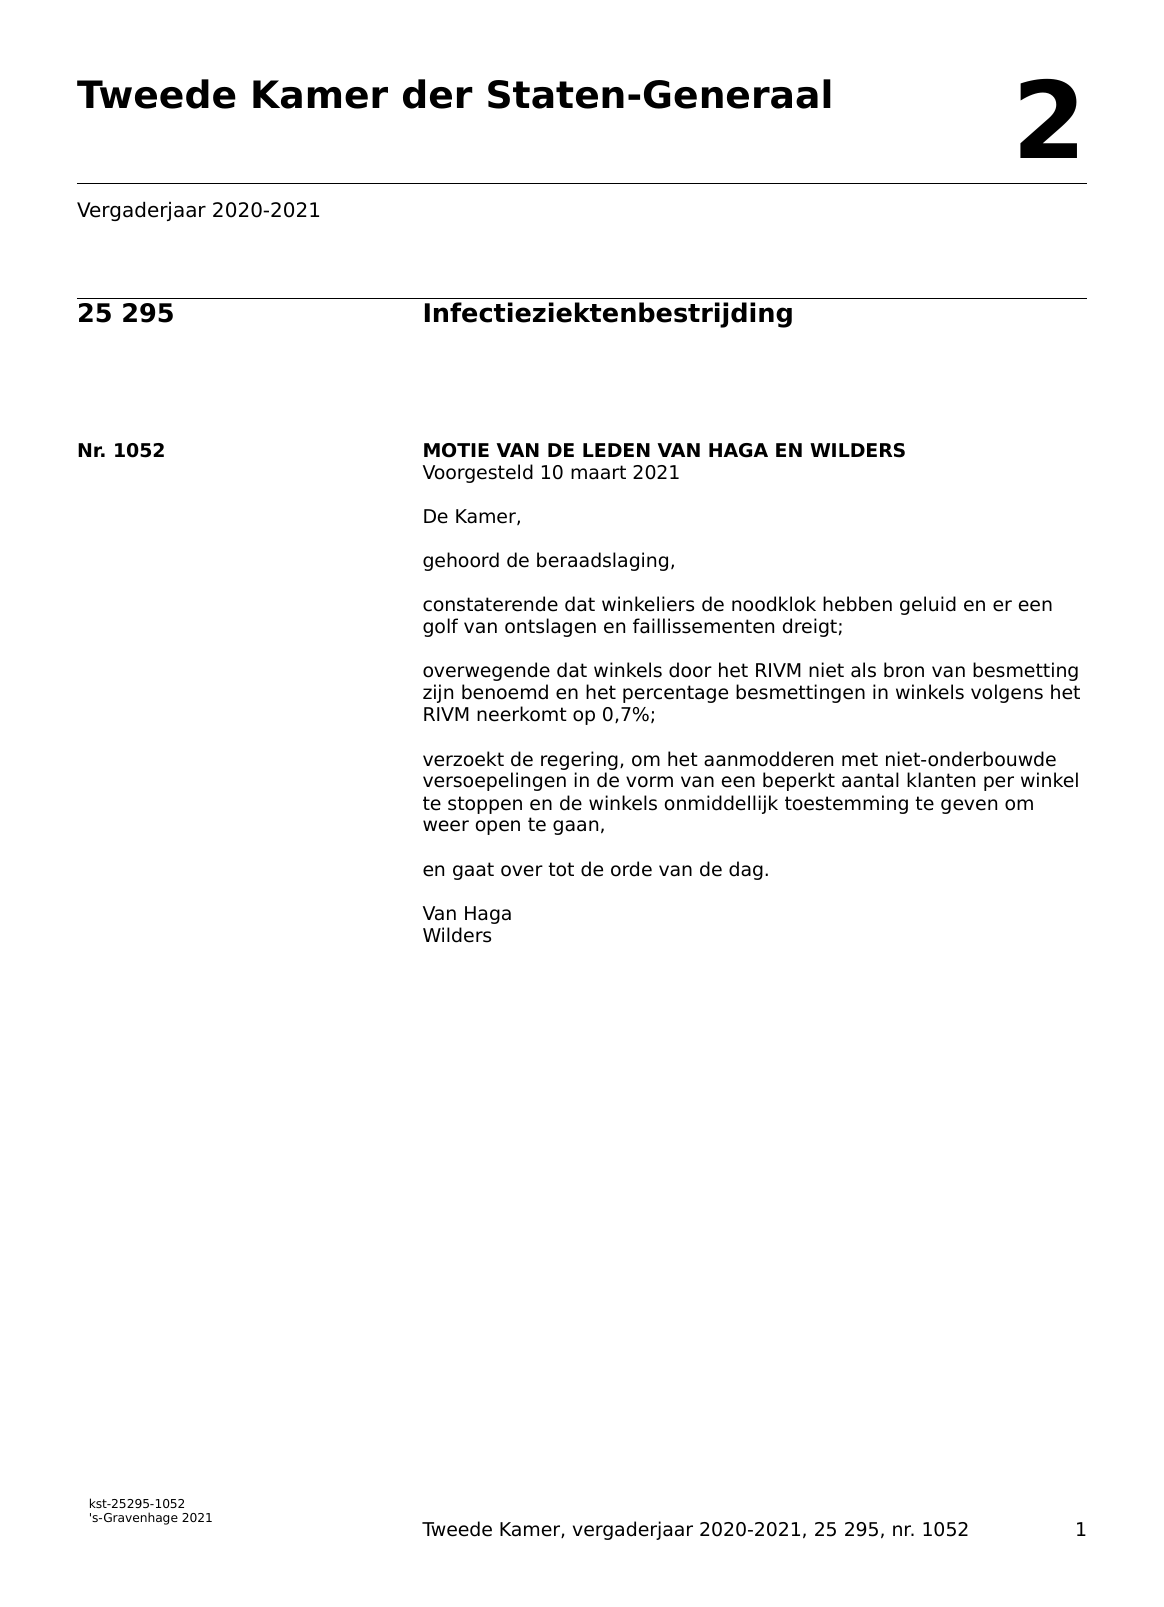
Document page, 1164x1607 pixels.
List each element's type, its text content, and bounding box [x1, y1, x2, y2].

text gehoord de beraadslaging, [422, 550, 1087, 572]
subtitle Nr. 1052 MOTIE VAN DE LEDEN VAN HAGA EN WILDERS [77, 440, 1087, 462]
text De Kamer, [422, 506, 1087, 528]
table_header 2 [886, 59, 1087, 183]
text en gaat over tot de orde van de dag. [422, 858, 1087, 881]
text Van Haga [422, 903, 1087, 925]
table_cell Vergaderjaar 2020-2021 [77, 184, 1087, 298]
text constaterende dat winkeliers de noodklok hebben geluid en er een golf van ontslagen en faillissementen dreigt; [422, 594, 1087, 638]
text verzoekt de regering, om het aanmodderen met niet-onderbouwde versoepelingen in de vorm van een beperkt aantal klanten per winkel te stoppen en de winkels onmiddellijk toestemming te geven om weer open te gaan, [422, 748, 1087, 836]
text Voorgesteld 10 maart 2021 [422, 462, 1087, 484]
subtitle 25 295 Infectieziektenbestrijding [77, 299, 1087, 329]
text overwegende dat winkels door het RIVM niet als bron van besmetting zijn benoemd en het percentage besmettingen in winkels volgens het RIVM neerkomt op 0,7%; [422, 660, 1087, 726]
text Wilders [422, 925, 1087, 947]
text 's-Gravenhage 2021 [88, 1511, 323, 1525]
table_header Tweede Kamer der Staten-Generaal [77, 59, 886, 183]
text kst-25295-1052 [88, 1497, 323, 1511]
